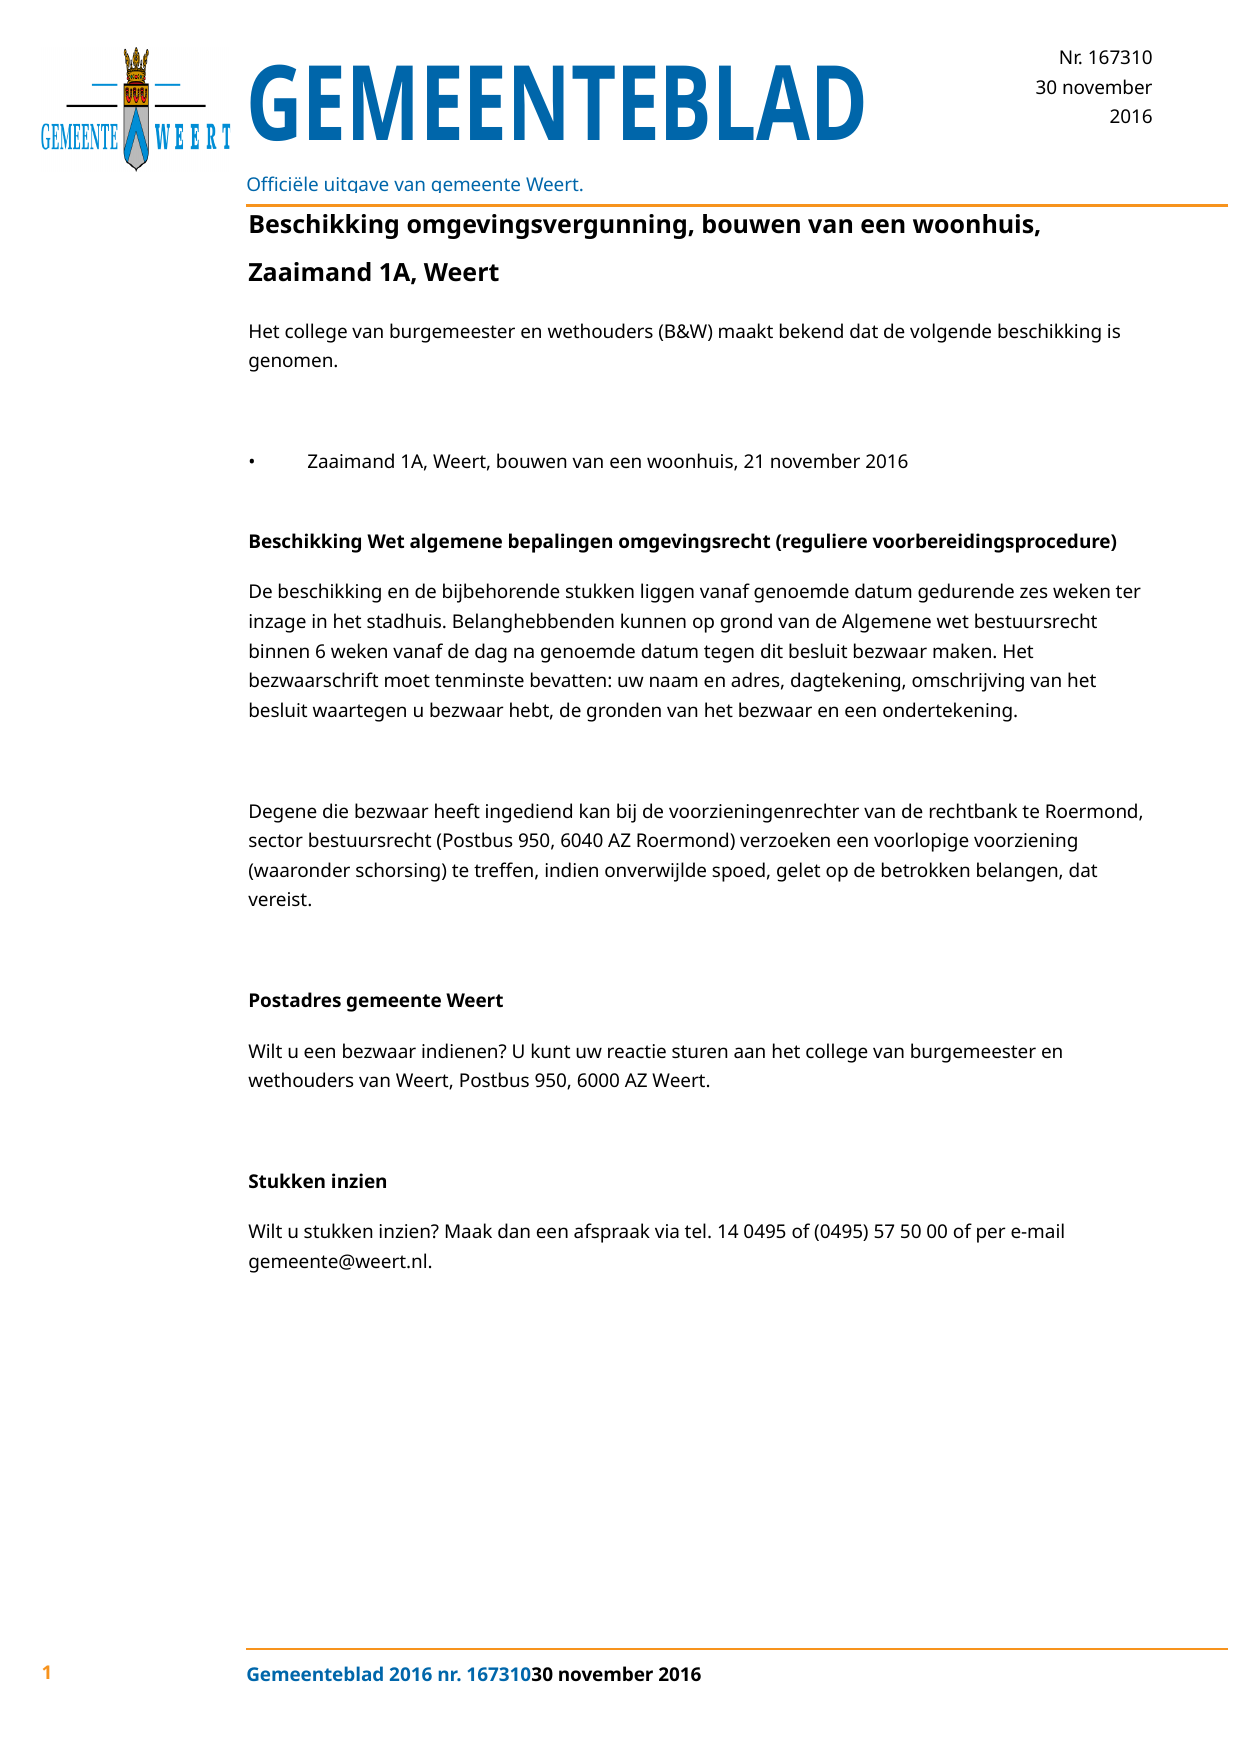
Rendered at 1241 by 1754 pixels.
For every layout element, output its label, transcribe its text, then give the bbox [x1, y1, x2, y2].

text Stukken inzien [248, 1168, 1152, 1194]
text Beschikking omgevingsvergunning, bouwen van een woonhuis, Zaaimand 1A, Weert [248, 207, 1152, 288]
text Wilt u stukken inzien? Maak dan een afspraak via tel. 14 0495 of (0495) 57 50 00 of per e-mail gemeente@weert.nl. [248, 1219, 1152, 1274]
text Beschikking Wet algemene bepalingen omgevingsrecht (reguliere voorbereidingsprocedure) [248, 528, 1152, 554]
text Degene die bezwaar heeft ingediend kan bij de voorzieningenrechter van de rechtbank te Roermond, sector bestuursrecht (Postbus 950, 6040 AZ Roermond) verzoeken een voorlopige voorziening (waaronder schorsing) te treffen, indien onverwijlde spoed, gelet op de betrokken belangen, dat vereist. [248, 798, 1152, 912]
text Wilt u een bezwaar indienen? U kunt uw reactie sturen aan het college van burgemeester en wethouders van Weert, Postbus 950, 6000 AZ Weert. [248, 1038, 1152, 1093]
text Het college van burgemeester en wethouders (B&W) maakt bekend dat de volgende beschikking is genomen. [248, 318, 1152, 373]
picture [41, 47, 231, 172]
text De beschikking en de bijbehorende stukken liggen vanaf genoemde datum gedurende zes weken ter inzage in het stadhuis. Belanghebbenden kunnen op grond van de Algemene wet bestuursrecht binnen 6 weken vanaf de dag na genoemde datum tegen dit besluit bezwaar maken. Het bezwaarschrift moet tenminste bevatten: uw naam en adres, dagtekening, omschrijving van het besluit waartegen u bezwaar hebt, de gronden van het bezwaar en een ondertekening. [248, 579, 1152, 723]
text Postadres gemeente Weert [248, 987, 1152, 1013]
list Zaaimand 1A, Weert, bouwen van een woonhuis, 21 november 2016 [248, 448, 1152, 474]
